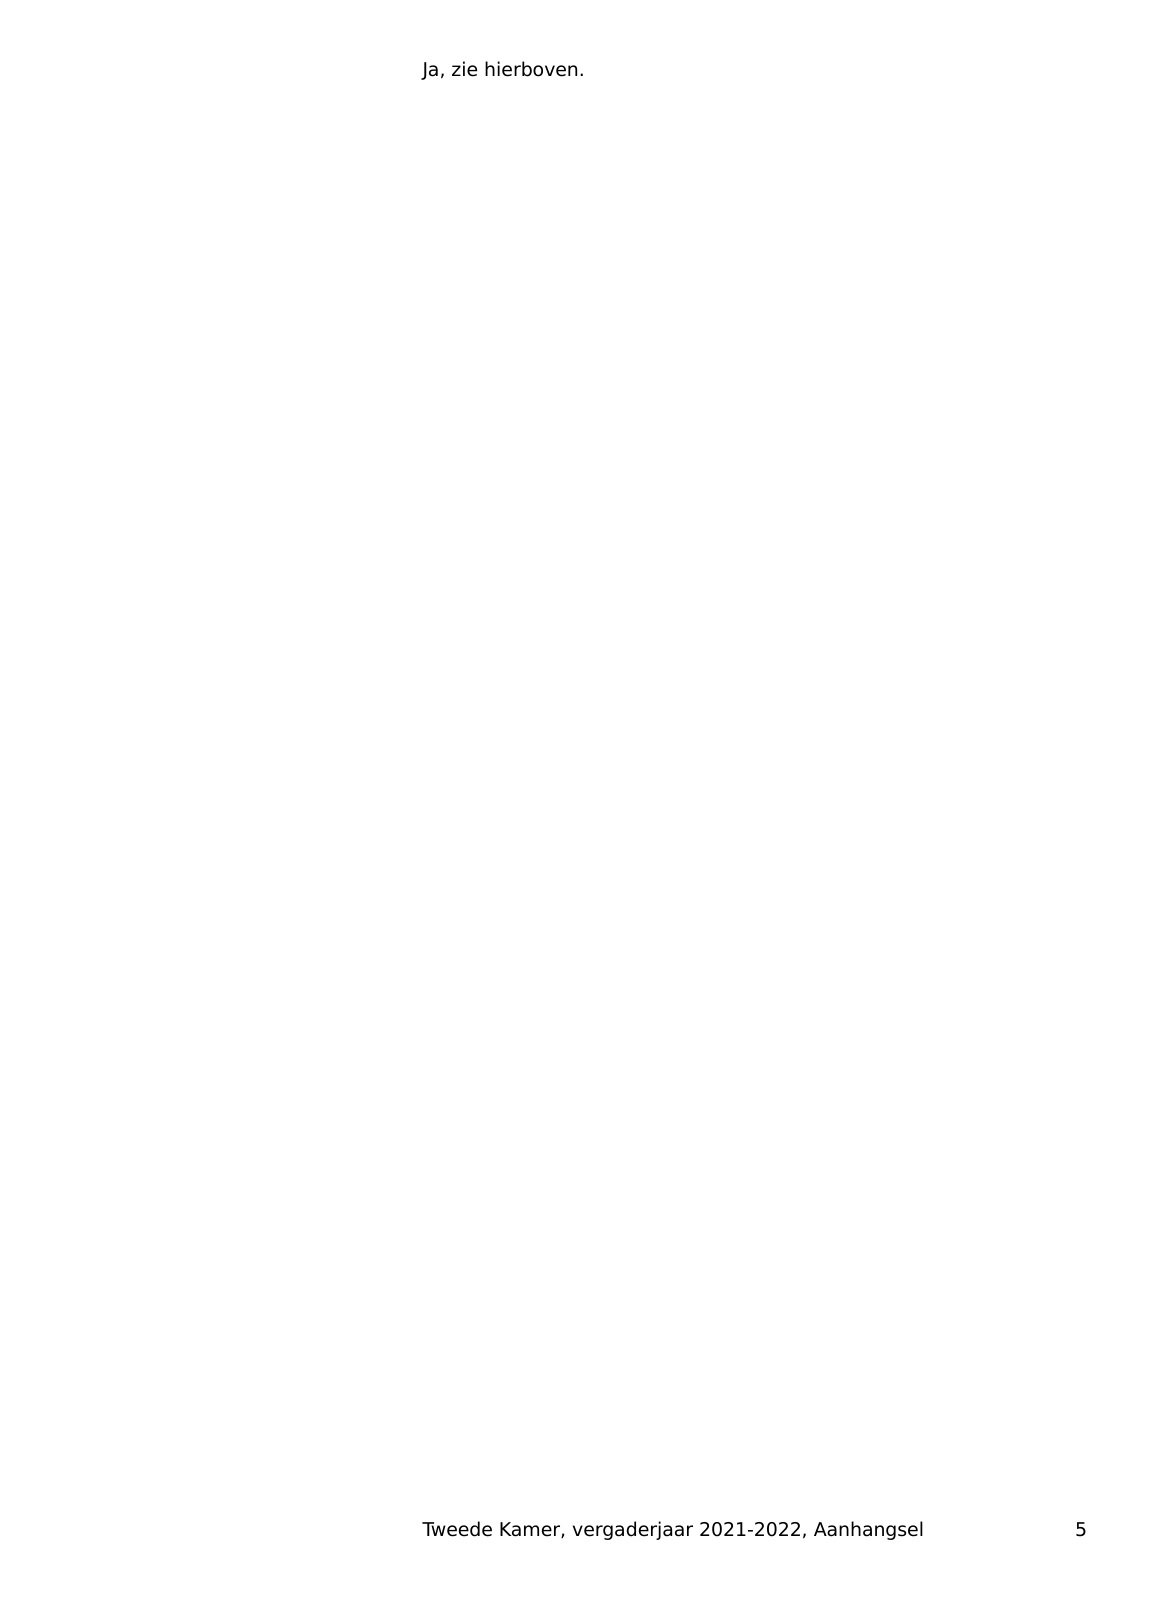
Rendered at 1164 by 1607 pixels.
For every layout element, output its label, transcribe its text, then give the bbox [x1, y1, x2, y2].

text Ja, zie hierboven. [422, 59, 1087, 81]
